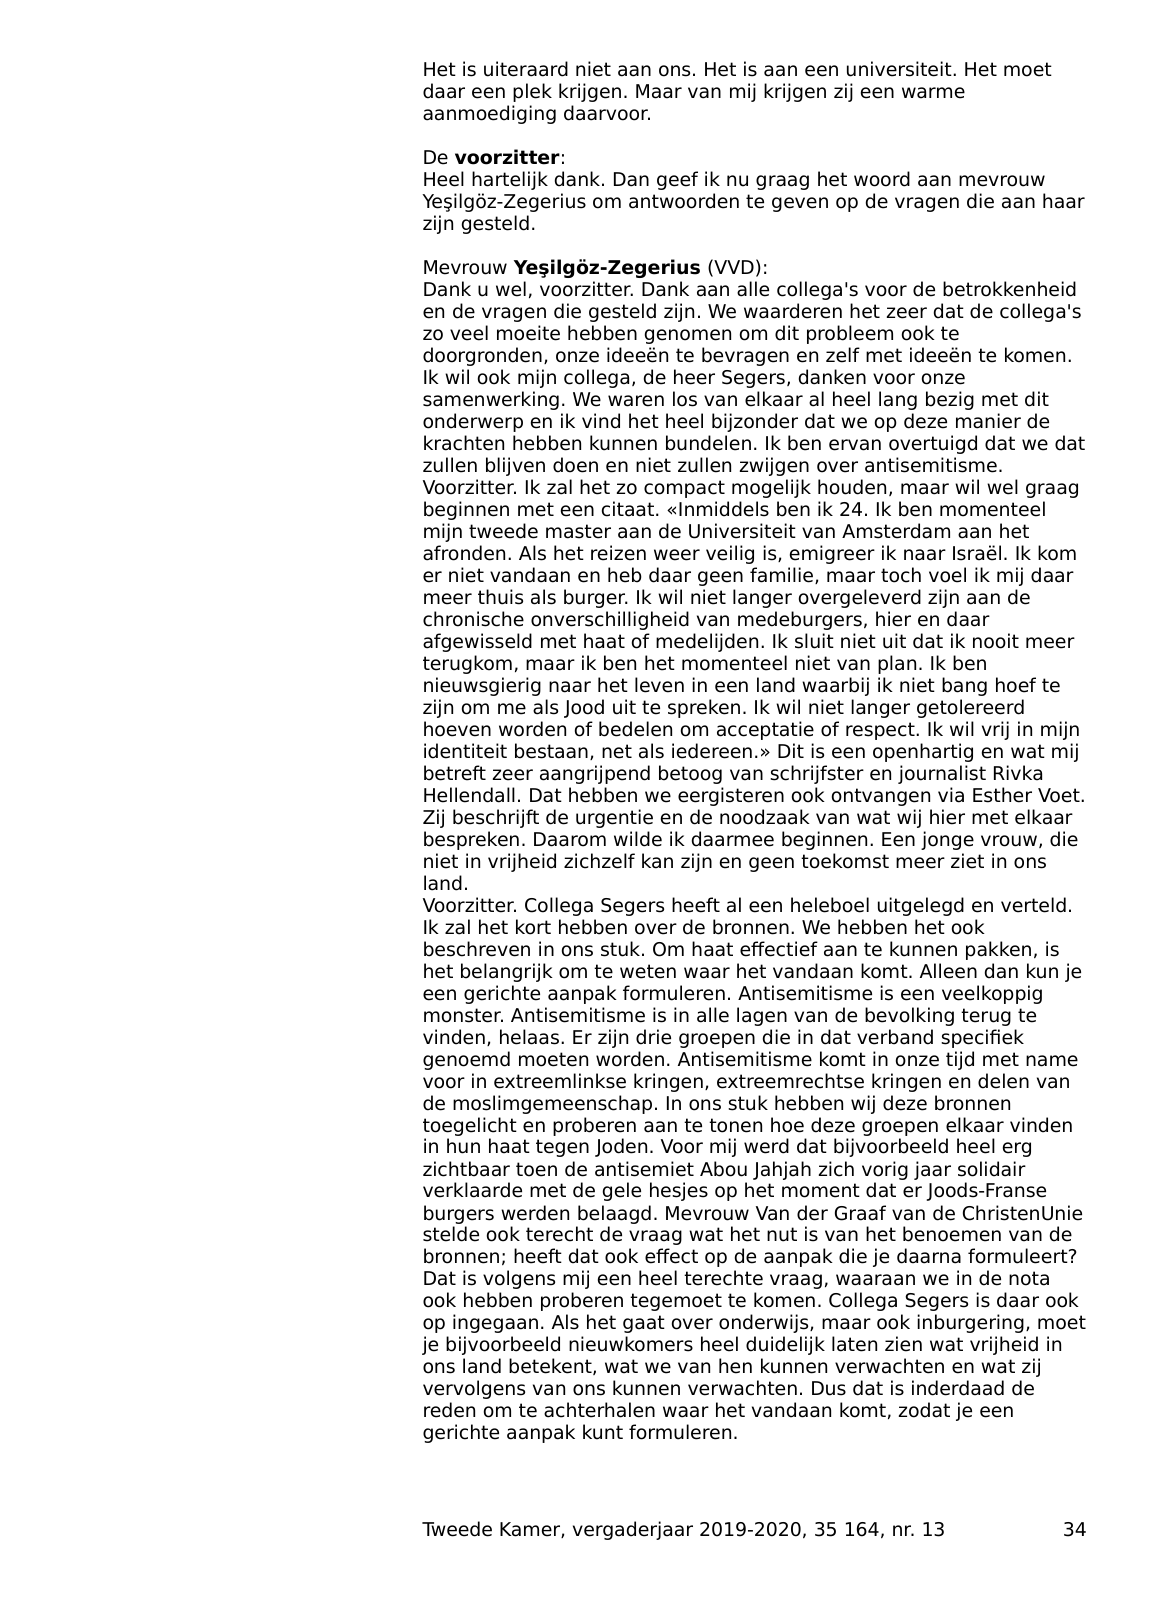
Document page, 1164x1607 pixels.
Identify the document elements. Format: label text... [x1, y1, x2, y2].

text Voorzitter. Collega Segers heeft al een heleboel uitgelegd en verteld. Ik zal het kort hebben over de bronnen. We hebben het ook beschreven in ons stuk. Om haat effectief aan te kunnen pakken, is het belangrijk om te weten waar het vandaan komt. Alleen dan kun je een gerichte aanpak formuleren. Antisemitisme is een veelkoppig monster. Antisemitisme is in alle lagen van de bevolking terug te vinden, helaas. Er zijn drie groepen die in dat verband specifiek genoemd moeten worden. Antisemitisme komt in onze tijd met name voor in extreemlinkse kringen, extreemrechtse kringen en delen van de moslimgemeenschap. In ons stuk hebben wij deze bronnen toegelicht en proberen aan te tonen hoe deze groepen elkaar vinden in hun haat tegen Joden. Voor mij werd dat bijvoorbeeld heel erg zichtbaar toen de antisemiet Abou Jahjah zich vorig jaar solidair verklaarde met de gele hesjes op het moment dat er Joods-Franse burgers werden belaagd. Mevrouw Van der Graaf van de ChristenUnie stelde ook terecht de vraag wat het nut is van het benoemen van de bronnen; heeft dat ook effect op de aanpak die je daarna formuleert? Dat is volgens mij een heel terechte vraag, waaraan we in de nota ook hebben proberen tegemoet te komen. Collega Segers is daar ook op ingegaan. Als het gaat over onderwijs, maar ook inburgering, moet je bijvoorbeeld nieuwkomers heel duidelijk laten zien wat vrijheid in ons land betekent, wat we van hen kunnen verwachten en wat zij vervolgens van ons kunnen verwachten. Dus dat is inderdaad de reden om te achterhalen waar het vandaan komt, zodat je een gerichte aanpak kunt formuleren. [422, 895, 1087, 1444]
text De voorzitter: [422, 147, 1087, 169]
text Mevrouw Yeşilgöz-Zegerius (VVD): [422, 257, 1087, 279]
text Heel hartelijk dank. Dan geef ik nu graag het woord aan mevrouw Yeşilgöz-Zegerius om antwoorden te geven op de vragen die aan haar zijn gesteld. [422, 169, 1087, 235]
text Het is uiteraard niet aan ons. Het is aan een universiteit. Het moet daar een plek krijgen. Maar van mij krijgen zij een warme aanmoediging daarvoor. [422, 59, 1087, 125]
text Voorzitter. Ik zal het zo compact mogelijk houden, maar wil wel graag beginnen met een citaat. «Inmiddels ben ik 24. Ik ben momenteel mijn tweede master aan de Universiteit van Amsterdam aan het afronden. Als het reizen weer veilig is, emigreer ik naar Israël. Ik kom er niet vandaan en heb daar geen familie, maar toch voel ik mij daar meer thuis als burger. Ik wil niet langer overgeleverd zijn aan de chronische onverschilligheid van medeburgers, hier en daar afgewisseld met haat of medelijden. Ik sluit niet uit dat ik nooit meer terugkom, maar ik ben het momenteel niet van plan. Ik ben nieuwsgierig naar het leven in een land waarbij ik niet bang hoef te zijn om me als Jood uit te spreken. Ik wil niet langer getolereerd hoeven worden of bedelen om acceptatie of respect. Ik wil vrij in mijn identiteit bestaan, net als iedereen.» Dit is een openhartig en wat mij betreft zeer aangrijpend betoog van schrijfster en journalist Rivka Hellendall. Dat hebben we eergisteren ook ontvangen via Esther Voet. Zij beschrijft de urgentie en de noodzaak van wat wij hier met elkaar bespreken. Daarom wilde ik daarmee beginnen. Een jonge vrouw, die niet in vrijheid zichzelf kan zijn en geen toekomst meer ziet in ons land. [422, 477, 1087, 895]
text Dank u wel, voorzitter. Dank aan alle collega's voor de betrokkenheid en de vragen die gesteld zijn. We waarderen het zeer dat de collega's zo veel moeite hebben genomen om dit probleem ook te doorgronden, onze ideeën te bevragen en zelf met ideeën te komen. Ik wil ook mijn collega, de heer Segers, danken voor onze samenwerking. We waren los van elkaar al heel lang bezig met dit onderwerp en ik vind het heel bijzonder dat we op deze manier de krachten hebben kunnen bundelen. Ik ben ervan overtuigd dat we dat zullen blijven doen en niet zullen zwijgen over antisemitisme. [422, 279, 1087, 477]
